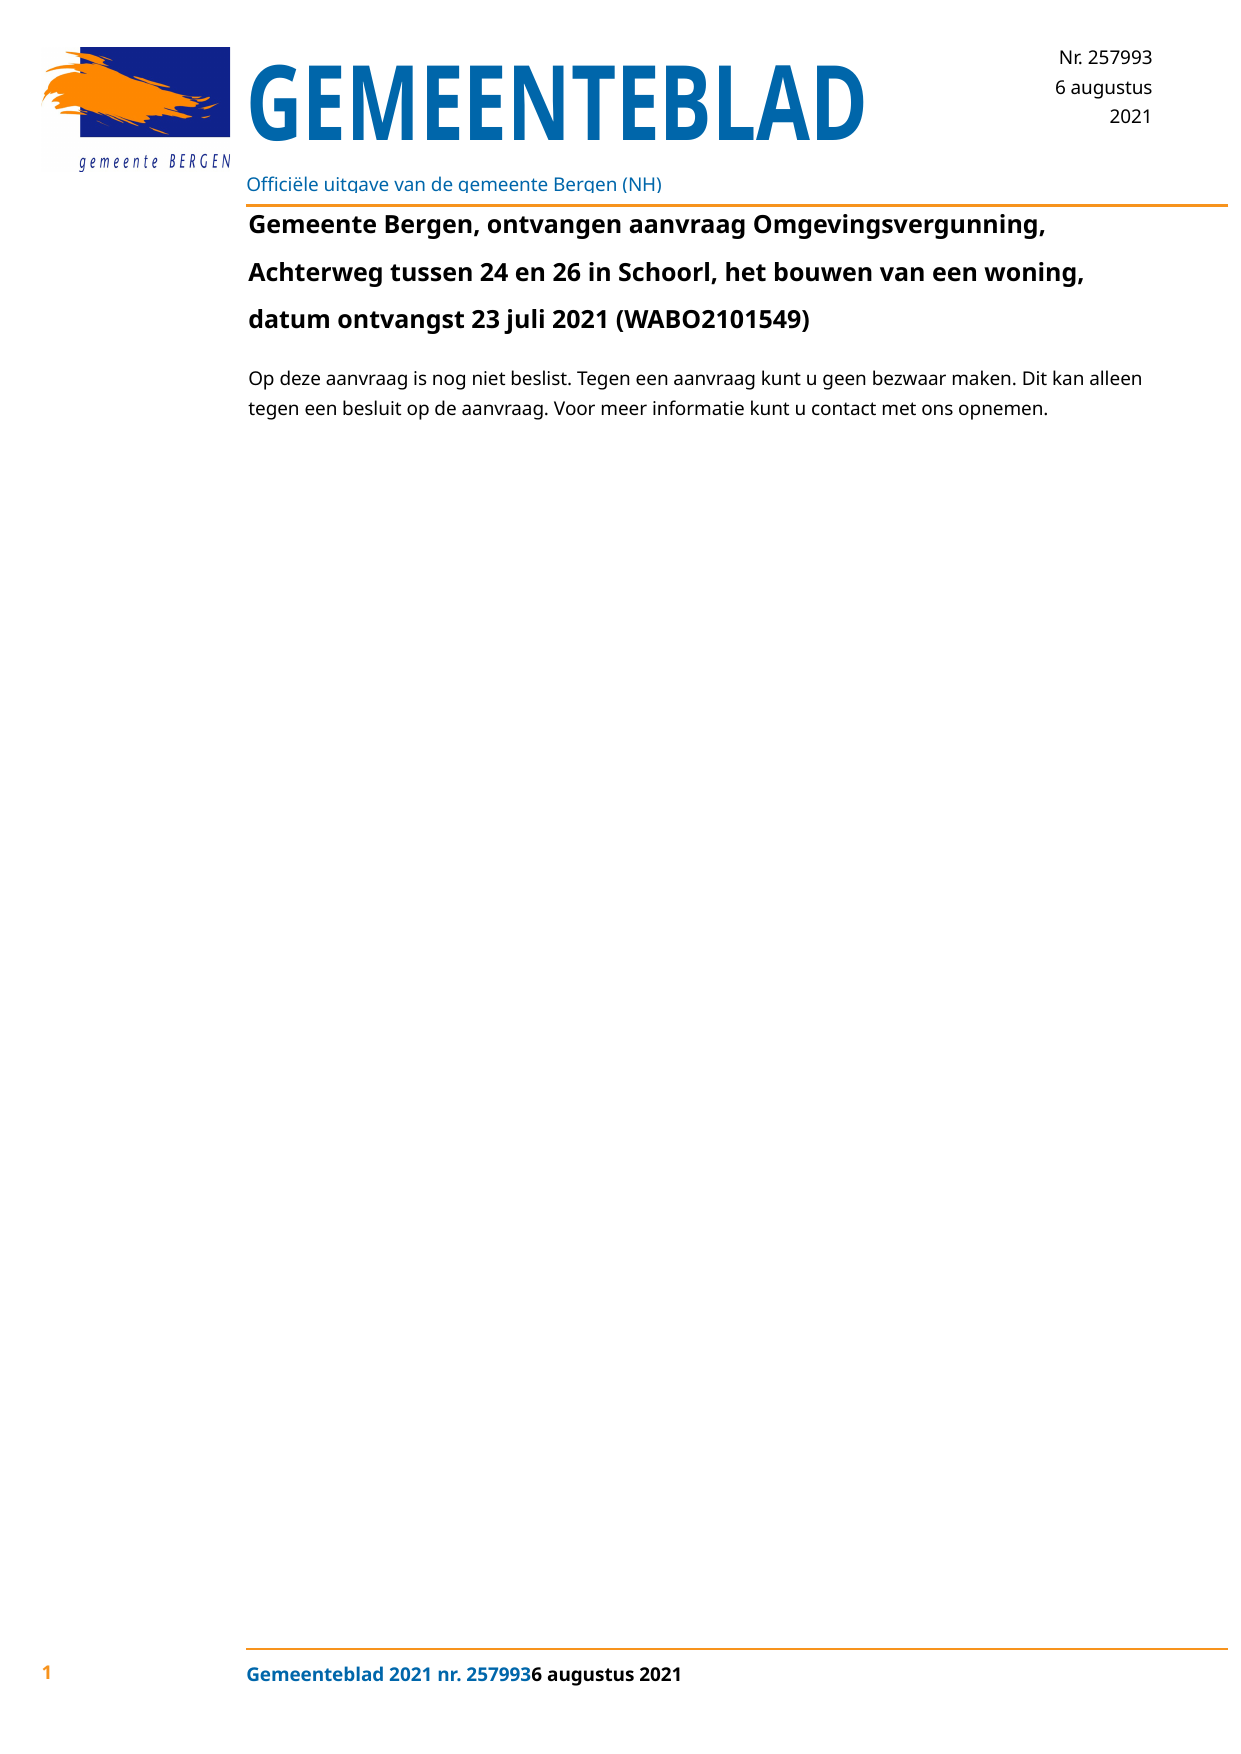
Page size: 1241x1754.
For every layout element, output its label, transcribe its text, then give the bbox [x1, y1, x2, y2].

picture [41, 47, 231, 172]
text Gemeente Bergen, ontvangen aanvraag Omgevingsvergunning, Achterweg tussen 24 en 26 in Schoorl, het bouwen van een woning, datum ontvangst 23 juli 2021 (WABO2101549) [248, 207, 1152, 336]
text Op deze aanvraag is nog niet beslist. Tegen een aanvraag kunt u geen bezwaar maken. Dit kan alleen tegen een besluit op de aanvraag. Voor meer informatie kunt u contact met ons opnemen. [248, 366, 1152, 421]
